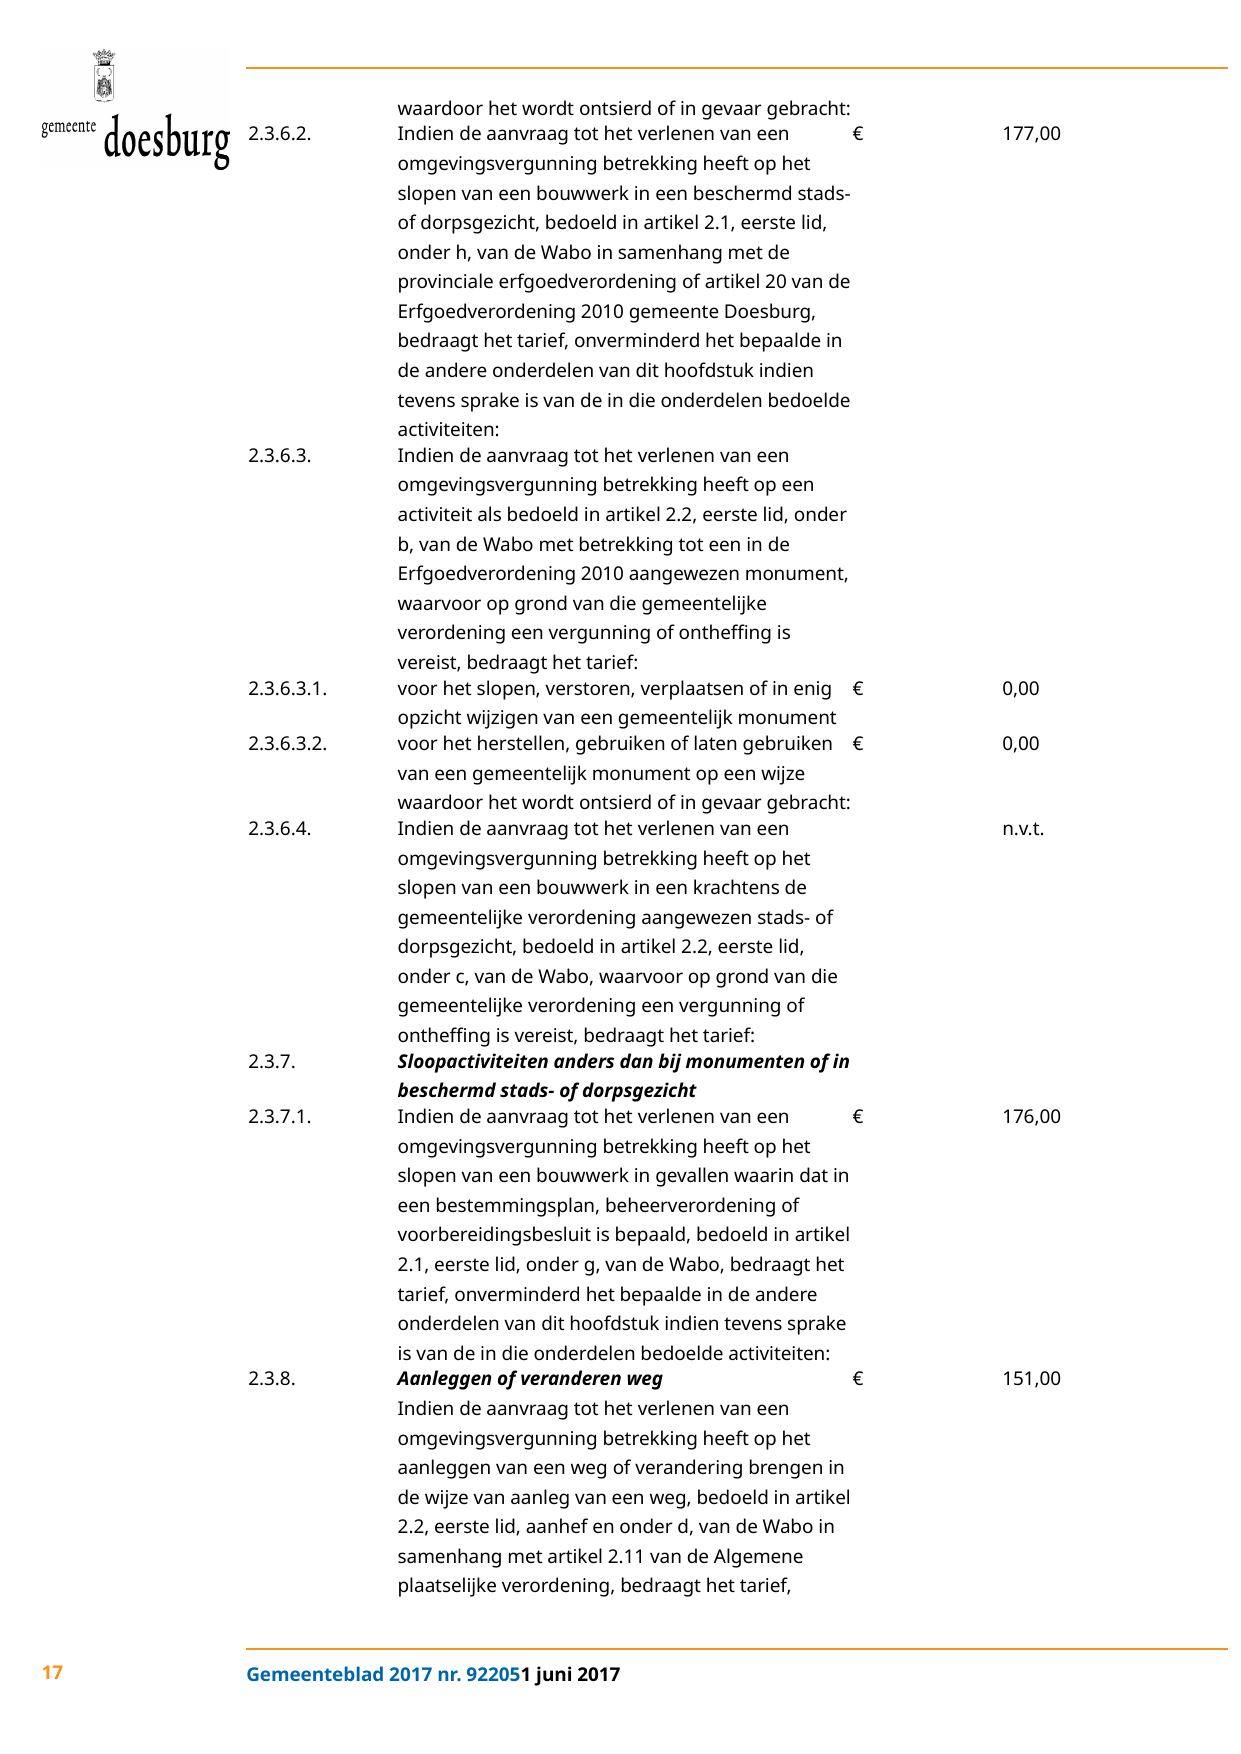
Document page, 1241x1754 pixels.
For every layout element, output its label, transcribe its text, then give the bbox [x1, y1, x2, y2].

table_cell Indien de aanvraag tot het verlenen van een omgevingsvergunning betrekking heeft op het slopen van een bouwwerk in een beschermd stads- of dorpsgezicht, bedoeld in artikel 2.1, eerste lid, onder h, van de Wabo in samenhang met de provinciale erfgoedverordening of artikel 20 van de Erfgoedverordening 2010 gemeente Doesburg, bedraagt het tarief, onverminderd het bepaalde in de andere onderdelen van dit hoofdstuk indien tevens sprake is van de in die onderdelen bedoelde activiteiten: [398, 121, 852, 442]
table_cell 2.3.6.3. [248, 442, 397, 675]
table_cell Aanleggen of veranderen weg Indien de aanvraag tot het verlenen van een omgevingsvergunning betrekking heeft op het aanleggen van een weg of verandering brengen in de wijze van aanleg van een weg, bedoeld in artikel 2.2, eerste lid, aanhef en onder d, van de Wabo in samenhang met artikel 2.11 van de Algemene plaatselijke verordening, bedraagt het tarief, [398, 1366, 852, 1598]
table_cell 2.3.6.3.2. [248, 730, 397, 815]
picture [41, 47, 231, 172]
table_cell € [853, 121, 1002, 442]
table_cell 0,00 [1002, 675, 1152, 730]
table_cell 176,00 [1002, 1103, 1152, 1366]
table_cell 2.3.8. [248, 1366, 397, 1598]
table_cell Indien de aanvraag tot het verlenen van een omgevingsvergunning betrekking heeft op het slopen van een bouwwerk in een krachtens de gemeentelijke verordening aangewezen stads- of dorpsgezicht, bedoeld in artikel 2.2, eerste lid, onder c, van de Wabo, waarvoor op grond van die gemeentelijke verordening een vergunning of ontheffing is vereist, bedraagt het tarief: [398, 815, 852, 1048]
table_cell € [853, 730, 1002, 815]
table_cell [248, 95, 397, 121]
table_cell 2.3.6.3.1. [248, 675, 397, 730]
table_cell 2.3.7. [248, 1048, 397, 1103]
table_cell Indien de aanvraag tot het verlenen van een omgevingsvergunning betrekking heeft op een activiteit als bedoeld in artikel 2.2, eerste lid, onder b, van de Wabo met betrekking tot een in de Erfgoedverordening 2010 aangewezen monument, waarvoor op grond van die gemeentelijke verordening een vergunning of ontheffing is vereist, bedraagt het tarief: [398, 442, 852, 675]
table_cell € [853, 675, 1002, 730]
table_cell € [853, 1103, 1002, 1366]
table_cell [853, 815, 1002, 1048]
table_cell 151,00 [1002, 1366, 1152, 1598]
table_cell 2.3.7.1. [248, 1103, 397, 1366]
table_cell [1002, 1048, 1152, 1103]
table_cell waardoor het wordt ontsierd of in gevaar gebracht: [398, 95, 852, 121]
table_cell 2.3.6.2. [248, 121, 397, 442]
table_cell 2.3.6.4. [248, 815, 397, 1048]
table_cell Indien de aanvraag tot het verlenen van een omgevingsvergunning betrekking heeft op het slopen van een bouwwerk in gevallen waarin dat in een bestemmingsplan, beheerverordening of voorbereidingsbesluit is bepaald, bedoeld in artikel 2.1, eerste lid, onder g, van de Wabo, bedraagt het tarief, onverminderd het bepaalde in de andere onderdelen van dit hoofdstuk indien tevens sprake is van de in die onderdelen bedoelde activiteiten: [398, 1103, 852, 1366]
table_cell [853, 1048, 1002, 1103]
table_cell 177,00 [1002, 121, 1152, 442]
table_cell [1002, 442, 1152, 675]
table_cell Sloopactiviteiten anders dan bij monumenten of in beschermd stads- of dorpsgezicht [398, 1048, 852, 1103]
table_cell 0,00 [1002, 730, 1152, 815]
table_cell voor het slopen, verstoren, verplaatsen of in enig opzicht wijzigen van een gemeentelijk monument [398, 675, 852, 730]
table_cell [853, 95, 1002, 121]
table_cell € [853, 1366, 1002, 1598]
table_cell [1002, 95, 1152, 121]
table_cell voor het herstellen, gebruiken of laten gebruiken van een gemeentelijk monument op een wijze waardoor het wordt ontsierd of in gevaar gebracht: [398, 730, 852, 815]
table_cell n.v.t. [1002, 815, 1152, 1048]
table_cell [853, 442, 1002, 675]
